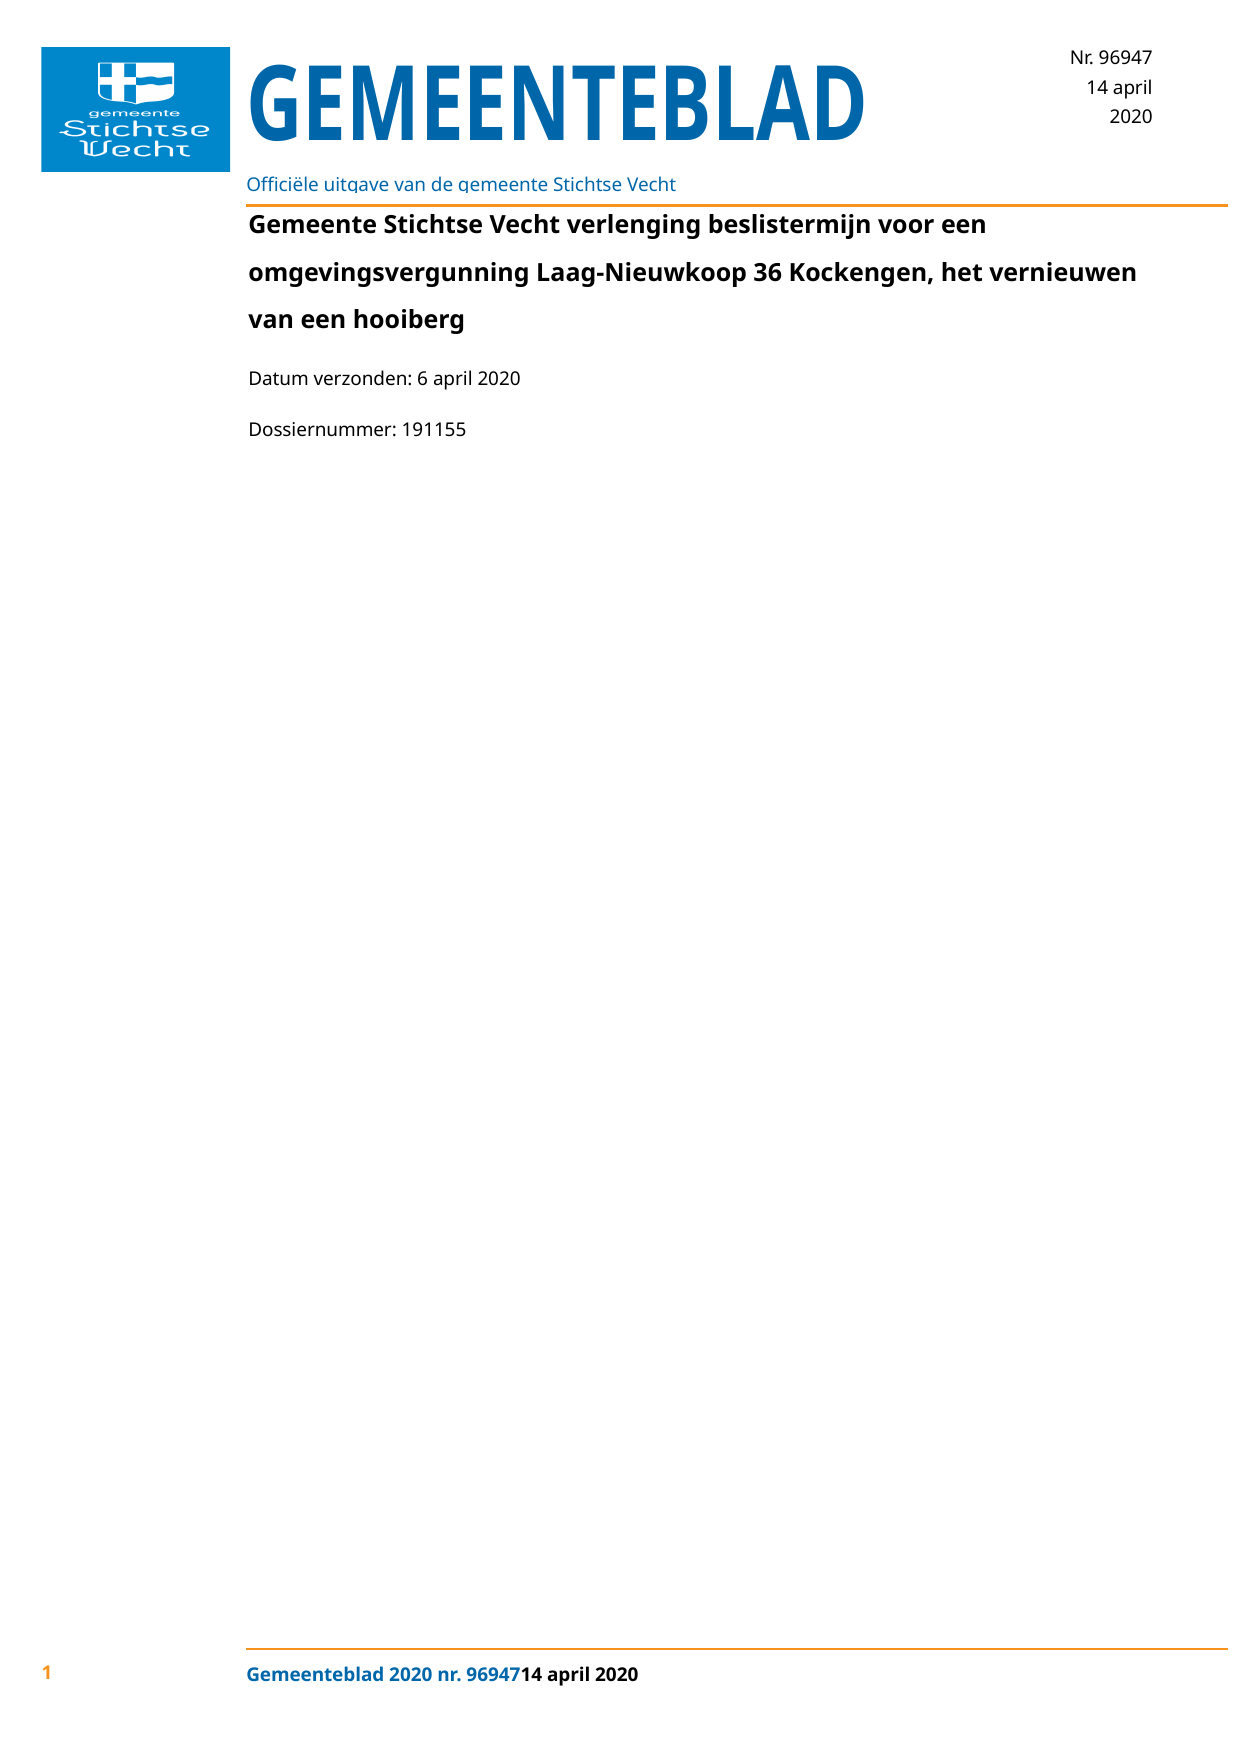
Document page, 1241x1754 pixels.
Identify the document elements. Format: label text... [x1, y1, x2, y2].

text Gemeente Stichtse Vecht verlenging beslistermijn voor een omgevingsvergunning Laag-Nieuwkoop 36 Kockengen, het vernieuwen van een hooiberg [248, 207, 1152, 336]
picture [137, 63, 174, 103]
picture [99, 63, 135, 101]
text Dossiernummer: 191155 [248, 416, 1152, 442]
text Datum verzonden: 6 april 2020 [248, 366, 1152, 391]
